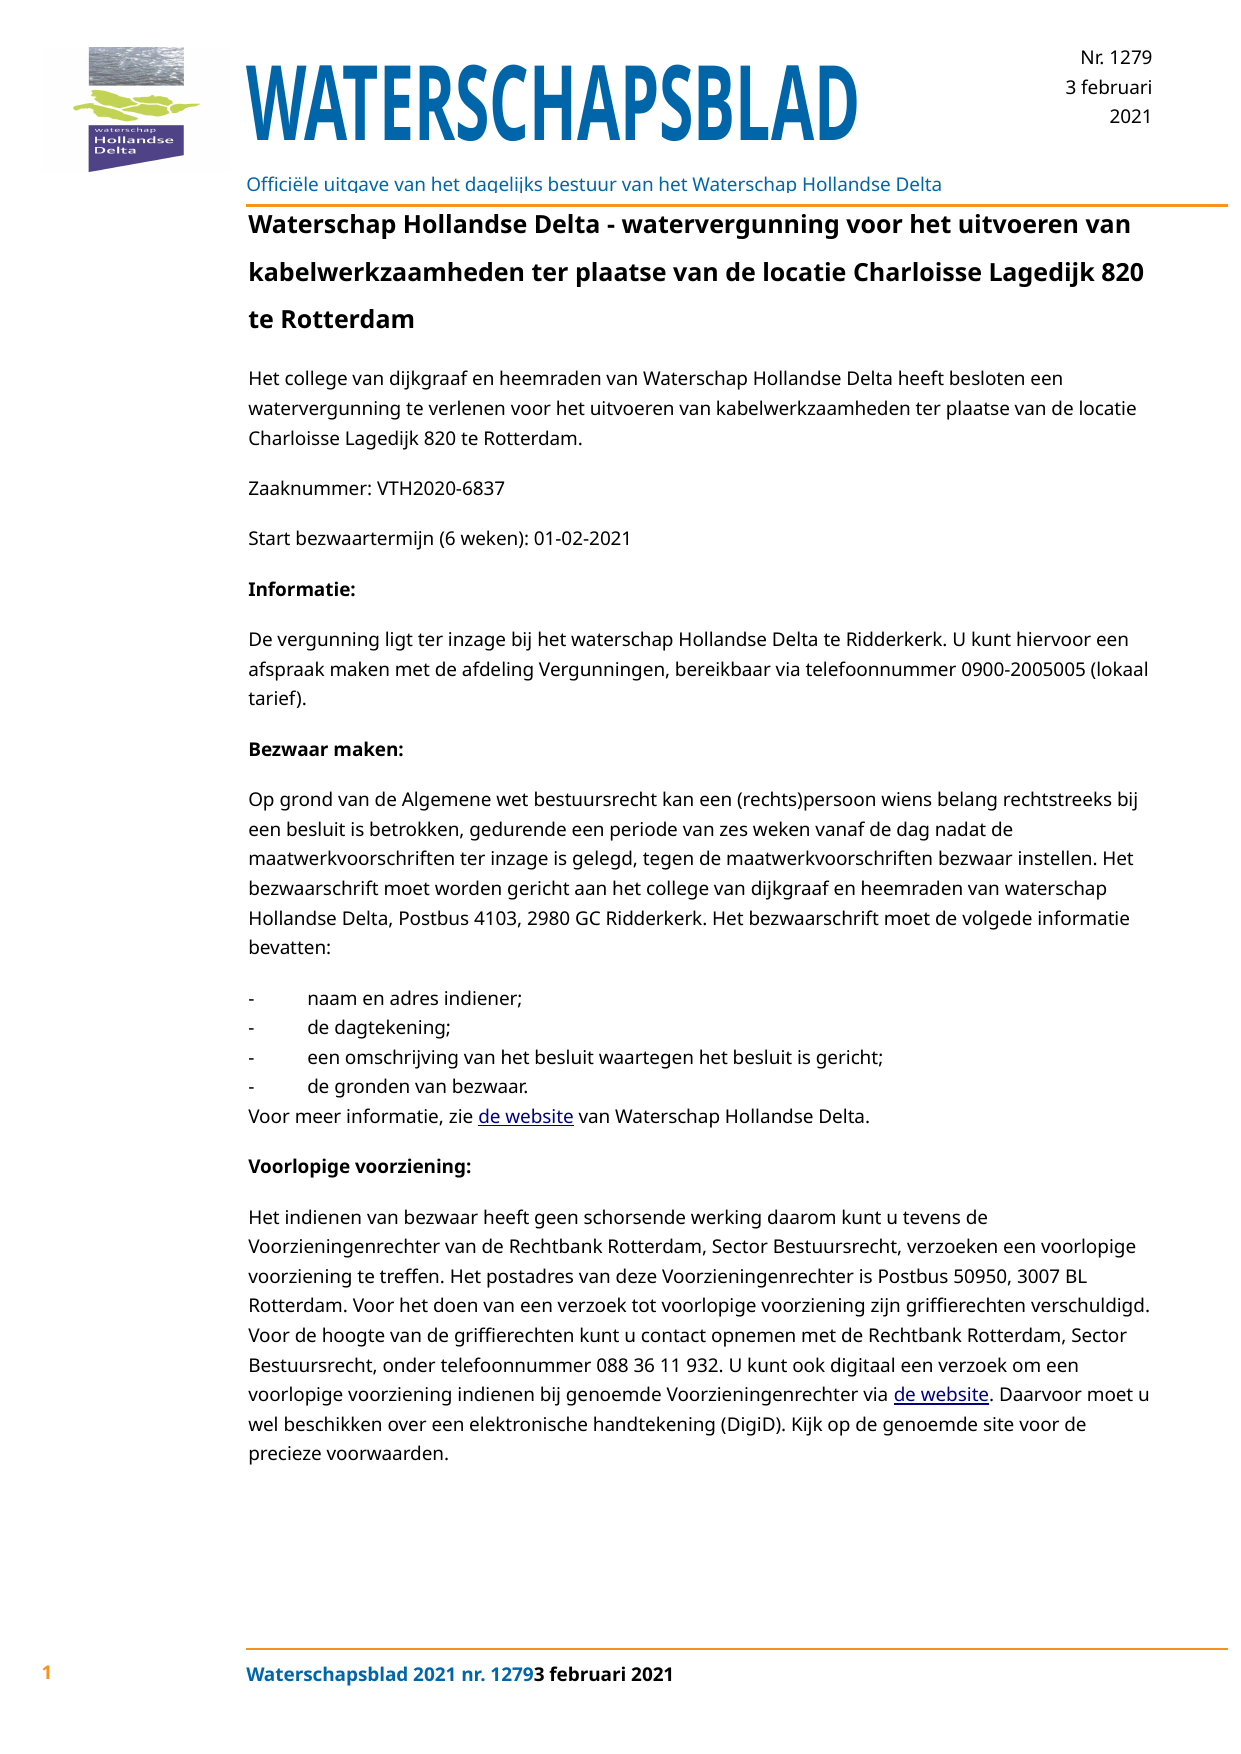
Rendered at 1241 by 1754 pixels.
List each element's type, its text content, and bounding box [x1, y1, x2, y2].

text Voorlopige voorziening: [248, 1153, 1152, 1179]
text Informatie: [248, 576, 1152, 602]
list een omschrijving van het besluit waartegen het besluit is gericht; [248, 1044, 1152, 1069]
text Het indienen van bezwaar heeft geen schorsende werking daarom kunt u tevens de Voorzieningenrechter van de Rechtbank Rotterdam, Sector Bestuursrecht, verzoeken een voorlopige voorziening te treffen. Het postadres van deze Voorzieningenrechter is Postbus 50950, 3007 BL Rotterdam. Voor het doen van een verzoek tot voorlopige voorziening zijn griffierechten verschuldigd. Voor de hoogte van de griffierechten kunt u contact opnemen met de Rechtbank Rotterdam, Sector Bestuursrecht, onder telefoonnummer 088 36 11 932. U kunt ook digitaal een verzoek om een voorlopige voorziening indienen bij genoemde Voorzieningenrechter via de website. Daarvoor moet u wel beschikken over een elektronische handtekening (DigiD). Kijk op de genoemde site voor de precieze voorwaarden. [248, 1204, 1152, 1466]
text De vergunning ligt ter inzage bij het waterschap Hollandse Delta te Ridderkerk. U kunt hiervoor een afspraak maken met de afdeling Vergunningen, bereikbaar via telefoonnummer 0900-2005005 (lokaal tarief). [248, 626, 1152, 711]
text Start bezwaartermijn (6 weken): 01-02-2021 [248, 526, 1152, 551]
text Waterschap Hollandse Delta - watervergunning voor het uitvoeren van kabelwerkzaamheden ter plaatse van de locatie Charloisse Lagedijk 820 te Rotterdam [248, 207, 1152, 336]
text Voor meer informatie, zie de website van Waterschap Hollandse Delta. [248, 1103, 1152, 1129]
list naam en adres indiener; [248, 985, 1152, 1010]
picture [41, 47, 231, 172]
text Zaaknummer: VTH2020-6837 [248, 475, 1152, 501]
text Op grond van de Algemene wet bestuursrecht kan een (rechts)persoon wiens belang rechtstreeks bij een besluit is betrokken, gedurende een periode van zes weken vanaf de dag nadat de maatwerkvoorschriften ter inzage is gelegd, tegen de maatwerkvoorschriften bezwaar instellen. Het bezwaarschrift moet worden gericht aan het college van dijkgraaf en heemraden van waterschap Hollandse Delta, Postbus 4103, 2980 GC Ridderkerk. Het bezwaarschrift moet de volgede informatie bevatten: [248, 786, 1152, 960]
text Bezwaar maken: [248, 736, 1152, 762]
text Het college van dijkgraaf en heemraden van Waterschap Hollandse Delta heeft besloten een watervergunning te verlenen voor het uitvoeren van kabelwerkzaamheden ter plaatse van de locatie Charloisse Lagedijk 820 te Rotterdam. [248, 366, 1152, 450]
list de gronden van bezwaar. [248, 1073, 1152, 1099]
list de dagtekening; [248, 1014, 1152, 1040]
